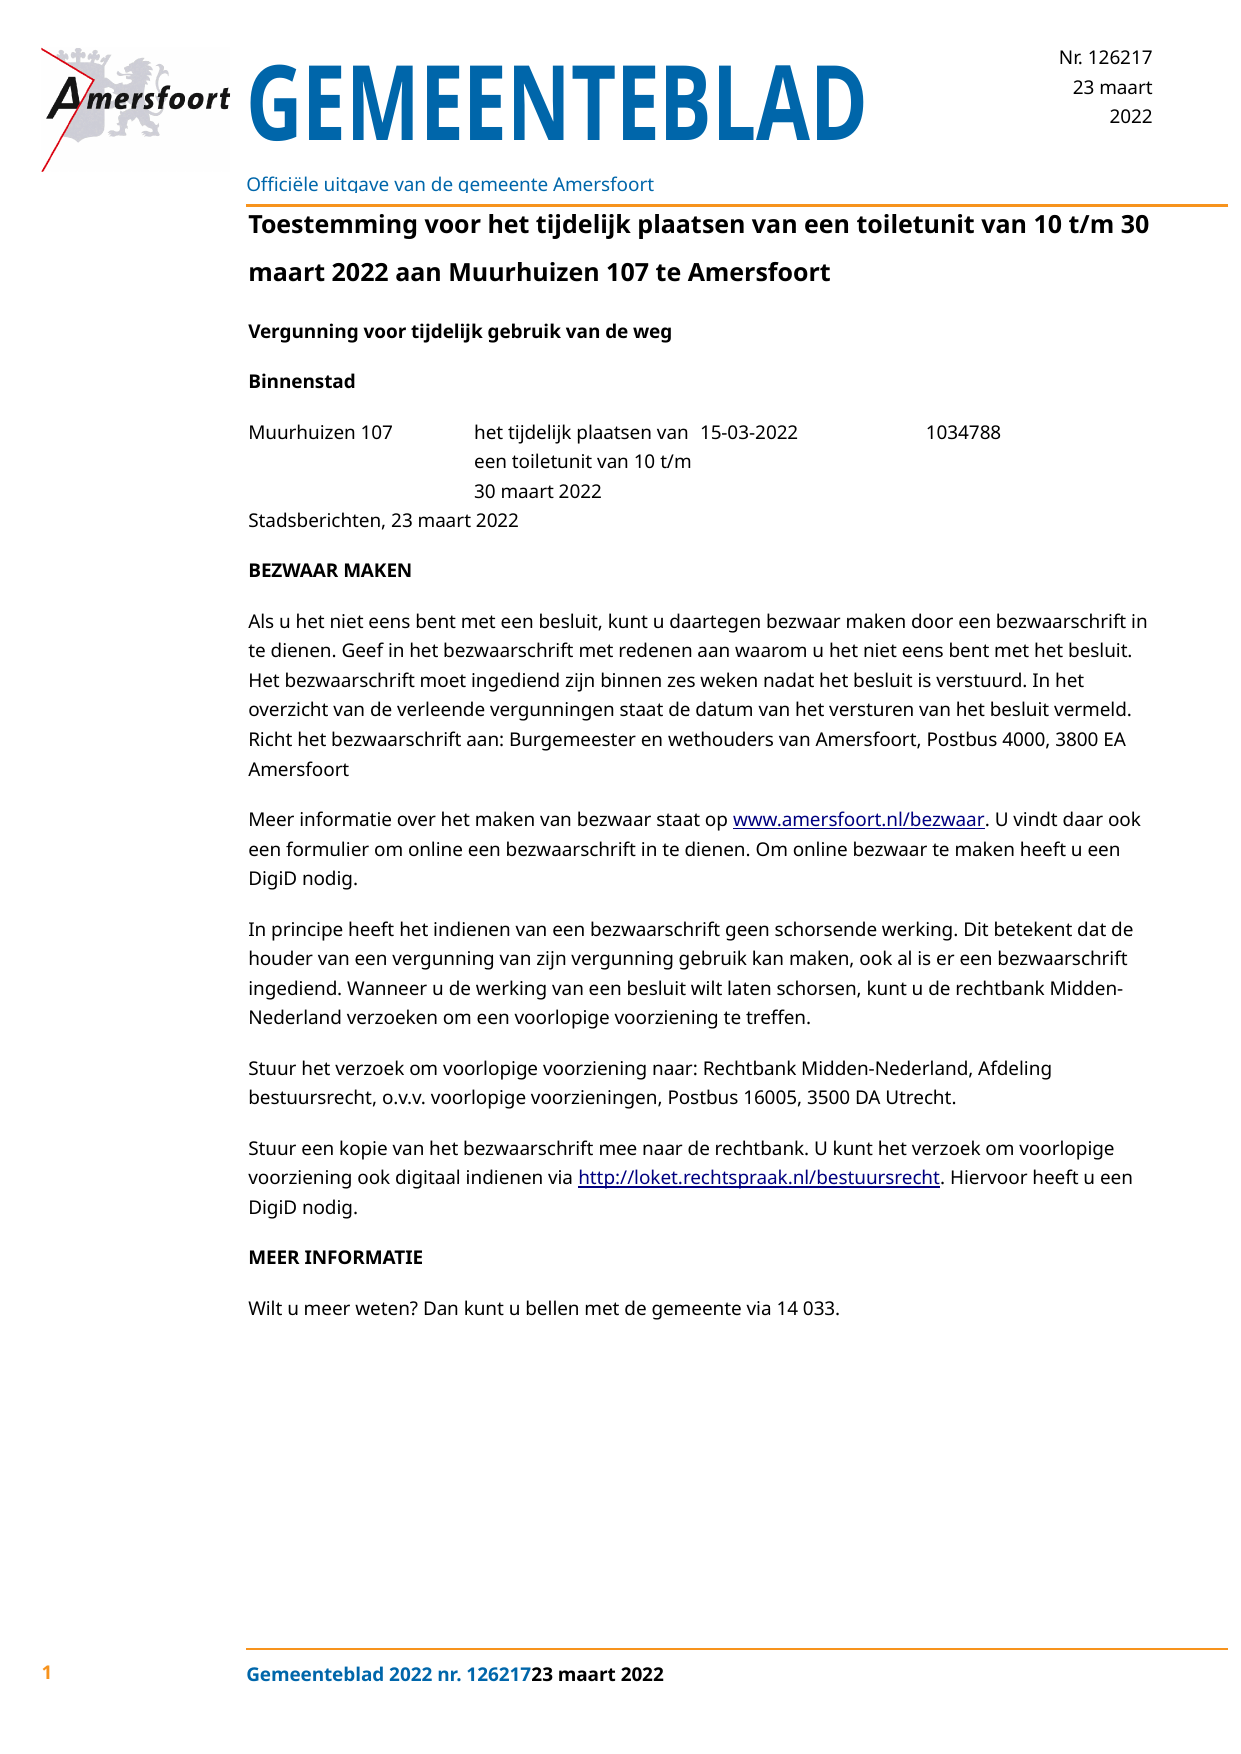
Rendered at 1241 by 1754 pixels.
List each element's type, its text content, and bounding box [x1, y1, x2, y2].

text MEER INFORMATIE [248, 1244, 1152, 1270]
text Meer informatie over het maken van bezwaar staat op www.amersfoort.nl/bezwaar. U vindt daar ook een formulier om online een bezwaarschrift in te dienen. Om online bezwaar te maken heeft u een DigiD nodig. [248, 806, 1152, 891]
text Vergunning voor tijdelijk gebruik van de weg [248, 318, 1152, 344]
text BEZWAAR MAKEN [248, 557, 1152, 583]
text Stuur het verzoek om voorlopige voorziening naar: Rechtbank Midden-Nederland, Afdeling bestuursrecht, o.v.v. voorlopige voorzieningen, Postbus 16005, 3500 DA Utrecht. [248, 1055, 1152, 1110]
text Binnenstad [248, 368, 1152, 394]
text Als u het niet eens bent met een besluit, kunt u daartegen bezwaar maken door een bezwaarschrift in te dienen. Geef in het bezwaarschrift met redenen aan waarom u het niet eens bent met het besluit. Het bezwaarschrift moet ingediend zijn binnen zes weken nadat het besluit is verstuurd. In het overzicht van de verleende vergunningen staat de datum van het versturen van het besluit vermeld. Richt het bezwaarschrift aan: Burgemeester en wethouders van Amersfoort, Postbus 4000, 3800 EA Amersfoort [248, 608, 1152, 781]
text Toestemming voor het tijdelijk plaatsen van een toiletunit van 10 t/m 30 maart 2022 aan Muurhuizen 107 te Amersfoort [248, 207, 1152, 288]
table_header 1034788 [926, 419, 1152, 504]
table_header Muurhuizen 107 [248, 419, 474, 504]
text Wilt u meer weten? Dan kunt u bellen met de gemeente via 14 033. [248, 1295, 1152, 1321]
text Stuur een kopie van het bezwaarschrift mee naar de rechtbank. U kunt het verzoek om voorlopige voorziening ook digitaal indienen via http://loket.rechtspraak.nl/bestuursrecht. Hiervoor heeft u een DigiD nodig. [248, 1135, 1152, 1220]
table_header 15-03-2022 [700, 419, 926, 504]
text In principe heeft het indienen van een bezwaarschrift geen schorsende werking. Dit betekent dat de houder van een vergunning van zijn vergunning gebruik kan maken, ook al is er een bezwaarschrift ingediend. Wanneer u de werking van een besluit wilt laten schorsen, kunt u de rechtbank Midden-Nederland verzoeken om een voorlopige voorziening te treffen. [248, 916, 1152, 1030]
table_header het tijdelijk plaatsen van een toiletunit van 10 t/m 30 maart 2022 [474, 419, 700, 504]
picture [41, 47, 231, 172]
text Stadsberichten, 23 maart 2022 [248, 507, 1152, 533]
